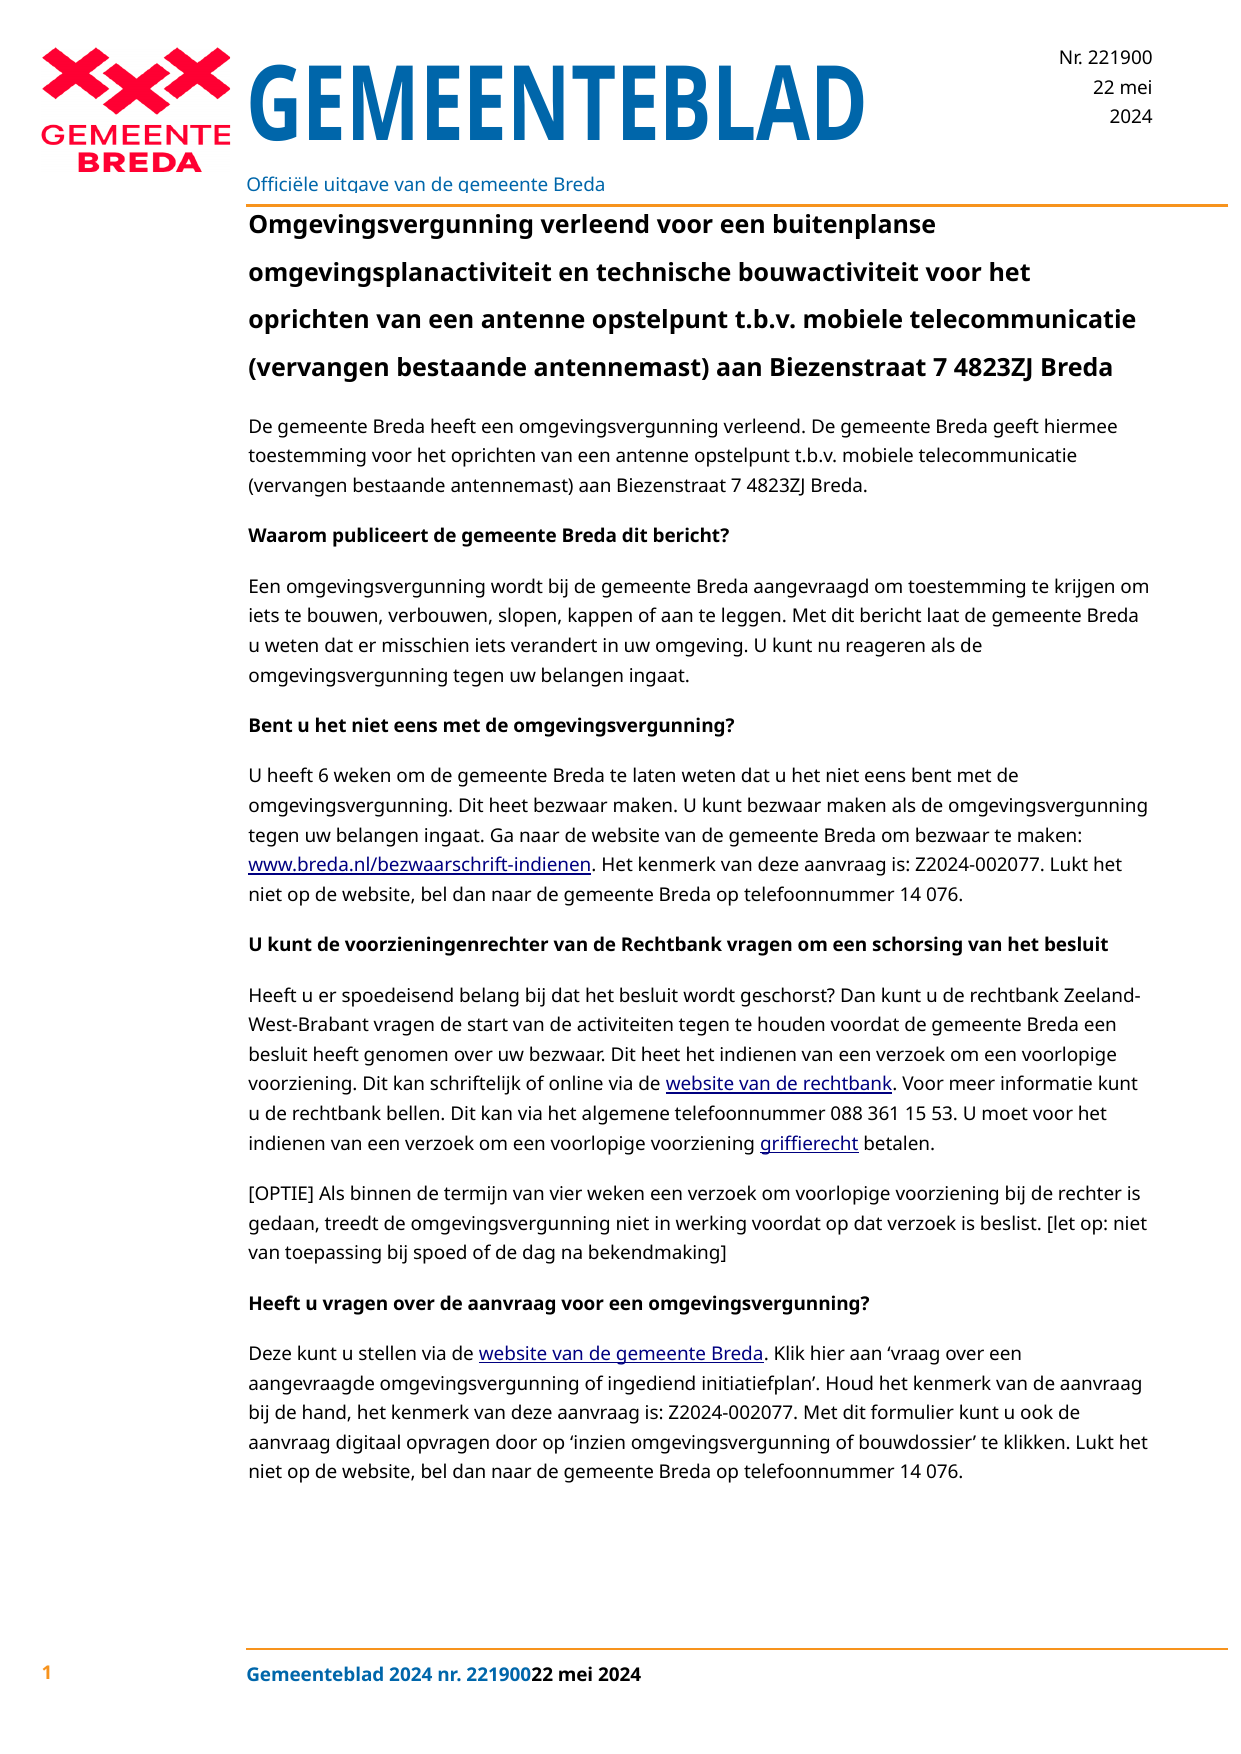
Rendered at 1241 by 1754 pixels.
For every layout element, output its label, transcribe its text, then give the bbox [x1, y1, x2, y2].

text De gemeente Breda heeft een omgevingsvergunning verleend. De gemeente Breda geeft hiermee toestemming voor het oprichten van een antenne opstelpunt t.b.v. mobiele telecommunicatie (vervangen bestaande antennemast) aan Biezenstraat 7 4823ZJ Breda. [248, 413, 1152, 498]
text Heeft u vragen over de aanvraag voor een omgevingsvergunning? [248, 1290, 1152, 1316]
text Bent u het niet eens met de omgevingsvergunning? [248, 712, 1152, 738]
text U heeft 6 weken om de gemeente Breda te laten weten dat u het niet eens bent met de omgevingsvergunning. Dit heet bezwaar maken. U kunt bezwaar maken als de omgevingsvergunning tegen uw belangen ingaat. Ga naar de website van de gemeente Breda om bezwaar te maken: www.breda.nl/bezwaarschrift-indienen. Het kenmerk van deze aanvraag is: Z2024-002077. Lukt het niet op de website, bel dan naar de gemeente Breda op telefoonnummer 14 076. [248, 763, 1152, 907]
text Waarom publiceert de gemeente Breda dit bericht? [248, 523, 1152, 548]
text Heeft u er spoedeisend belang bij dat het besluit wordt geschorst? Dan kunt u de rechtbank Zeeland-West-Brabant vragen de start van de activiteiten tegen te houden voordat de gemeente Breda een besluit heeft genomen over uw bezwaar. Dit heet het indienen van een verzoek om een voorlopige voorziening. Dit kan schriftelijk of online via de website van de rechtbank. Voor meer informatie kunt u de rechtbank bellen. Dit kan via het algemene telefoonnummer 088 361 15 53. U moet voor het indienen van een verzoek om een voorlopige voorziening griffierecht betalen. [248, 982, 1152, 1156]
text U kunt de voorzieningenrechter van de Rechtbank vragen om een schorsing van het besluit [248, 931, 1152, 957]
text Omgevingsvergunning verleend voor een buitenplanse omgevingsplanactiviteit en technische bouwactiviteit voor het oprichten van een antenne opstelpunt t.b.v. mobiele telecommunicatie (vervangen bestaande antennemast) aan Biezenstraat 7 4823ZJ Breda [248, 207, 1152, 384]
text Deze kunt u stellen via de website van de gemeente Breda. Klik hier aan ‘vraag over een aangevraagde omgevingsvergunning of ingediend initiatiefplan’. Houd het kenmerk van de aanvraag bij de hand, het kenmerk van deze aanvraag is: Z2024-002077. Met dit formulier kunt u ook de aanvraag digitaal opvragen door op ‘inzien omgevingsvergunning of bouwdossier’ te klikken. Lukt het niet op de website, bel dan naar de gemeente Breda op telefoonnummer 14 076. [248, 1340, 1152, 1484]
text Een omgevingsvergunning wordt bij de gemeente Breda aangevraagd om toestemming te krijgen om iets te bouwen, verbouwen, slopen, kappen of aan te leggen. Met dit bericht laat de gemeente Breda u weten dat er misschien iets verandert in uw omgeving. U kunt nu reageren als de omgevingsvergunning tegen uw belangen ingaat. [248, 573, 1152, 688]
picture [41, 47, 231, 172]
text [OPTIE] Als binnen de termijn van vier weken een verzoek om voorlopige voorziening bij de rechter is gedaan, treedt de omgevingsvergunning niet in werking voordat op dat verzoek is beslist. [let op: niet van toepassing bij spoed of de dag na bekendmaking] [248, 1180, 1152, 1265]
